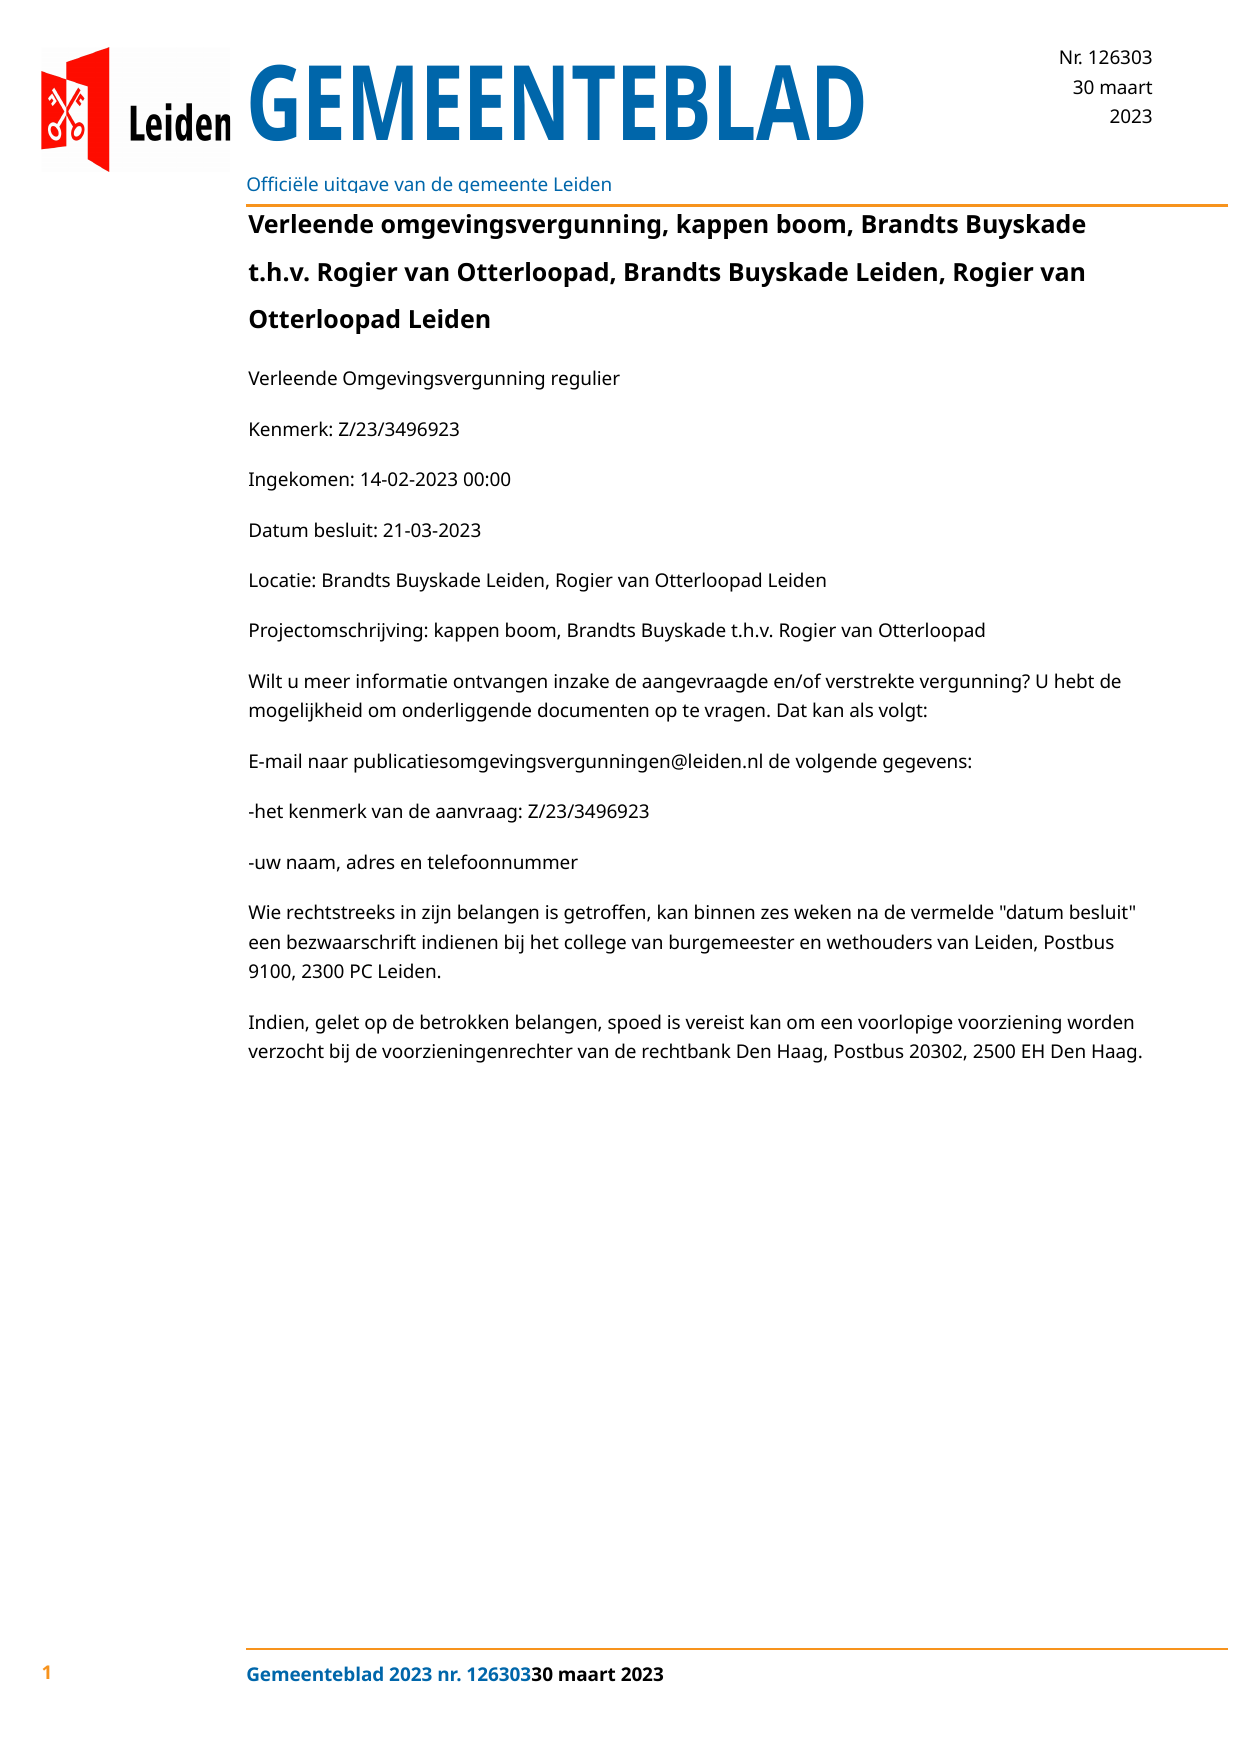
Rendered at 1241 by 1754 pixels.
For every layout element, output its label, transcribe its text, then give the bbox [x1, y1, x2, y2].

text Locatie: Brandts Buyskade Leiden, Rogier van Otterloopad Leiden [248, 567, 1152, 593]
text -het kenmerk van de aanvraag: Z/23/3496923 [248, 798, 1152, 824]
text Kenmerk: Z/23/3496923 [248, 416, 1152, 442]
text Verleende Omgevingsvergunning regulier [248, 366, 1152, 391]
text Ingekomen: 14-02-2023 00:00 [248, 466, 1152, 492]
text Wilt u meer informatie ontvangen inzake de aangevraagde en/of verstrekte vergunning? U hebt de mogelijkheid om onderliggende documenten op te vragen. Dat kan als volgt: [248, 668, 1152, 723]
text E-mail naar publicatiesomgevingsvergunningen@leiden.nl de volgende gegevens: [248, 748, 1152, 774]
text Indien, gelet op de betrokken belangen, spoed is vereist kan om een voorlopige voorziening worden verzocht bij de voorzieningenrechter van de rechtbank Den Haag, Postbus 20302, 2500 EH Den Haag. [248, 1009, 1152, 1064]
text Verleende omgevingsvergunning, kappen boom, Brandts Buyskade t.h.v. Rogier van Otterloopad, Brandts Buyskade Leiden, Rogier van Otterloopad Leiden [248, 207, 1152, 336]
text -uw naam, adres en telefoonnummer [248, 849, 1152, 874]
text Wie rechtstreeks in zijn belangen is getroffen, kan binnen zes weken na de vermelde "datum besluit" een bezwaarschrift indienen bij het college van burgemeester en wethouders van Leiden, Postbus 9100, 2300 PC Leiden. [248, 899, 1152, 984]
text Datum besluit: 21-03-2023 [248, 517, 1152, 542]
picture [41, 47, 231, 172]
text Projectomschrijving: kappen boom, Brandts Buyskade t.h.v. Rogier van Otterloopad [248, 618, 1152, 643]
